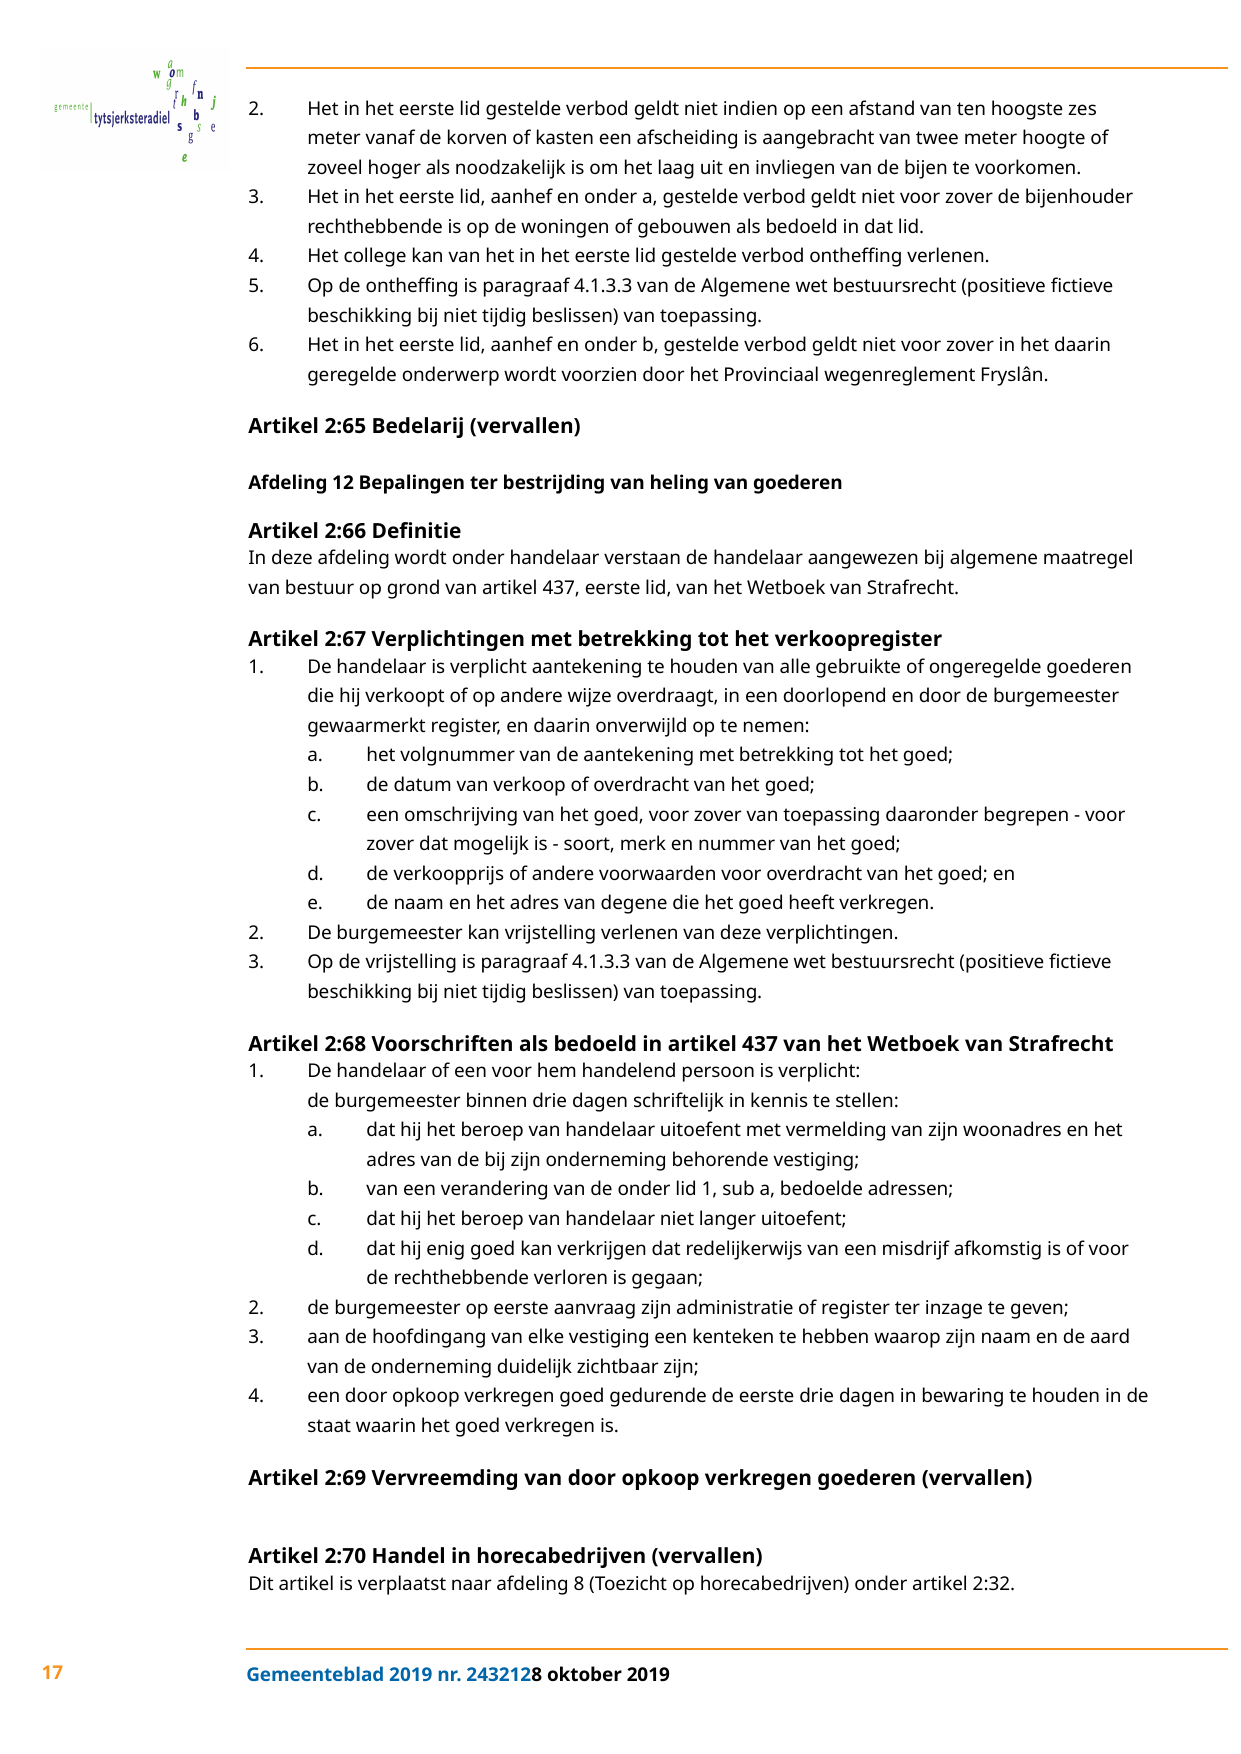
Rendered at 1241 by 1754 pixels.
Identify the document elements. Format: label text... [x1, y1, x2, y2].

list aan de hoofdingang van elke vestiging een kenteken te hebben waarop zijn naam en de aard van de onderneming duidelijk zichtbaar zijn; [248, 1323, 1152, 1379]
list Op de vrijstelling is paragraaf 4.1.3.3 van de Algemene wet bestuursrecht (positieve fictieve beschikking bij niet tijdig beslissen) van toepassing. [248, 949, 1152, 1004]
list dat hij het beroep van handelaar niet langer uitoefent; [307, 1205, 1152, 1231]
text Afdeling 12 Bepalingen ter bestrijding van heling van goederen [248, 469, 1152, 495]
text Artikel 2:68 Voorschriften als bedoeld in artikel 437 van het Wetboek van Strafrecht [248, 1029, 1152, 1057]
text Artikel 2:70 Handel in horecabedrijven (vervallen) [248, 1541, 1152, 1570]
list de burgemeester op eerste aanvraag zijn administratie of register ter inzage te geven; [248, 1294, 1152, 1319]
list een door opkoop verkregen goed gedurende de eerste drie dagen in bewaring te houden in de staat waarin het goed verkregen is. [248, 1383, 1152, 1438]
text Artikel 2:65 Bedelarij (vervallen) [248, 411, 1152, 440]
list Het in het eerste lid gestelde verbod geldt niet indien op een afstand van ten hoogste zes meter vanaf de korven of kasten een afscheiding is aangebracht van twee meter hoogte of zoveel hoger als noodzakelijk is om het laag uit en invliegen van de bijen te voorkomen. [248, 95, 1152, 180]
list de naam en het adres van degene die het goed heeft verkregen. [307, 889, 1152, 915]
list Op de ontheffing is paragraaf 4.1.3.3 van de Algemene wet bestuursrecht (positieve fictieve beschikking bij niet tijdig beslissen) van toepassing. [248, 272, 1152, 328]
list de verkoopprijs of andere voorwaarden voor overdracht van het goed; en [307, 860, 1152, 886]
picture [41, 47, 231, 172]
text Artikel 2:67 Verplichtingen met betrekking tot het verkoopregister [248, 624, 1152, 653]
list de burgemeester binnen drie dagen schriftelijk in kennis te stellen: [248, 1087, 1152, 1112]
text Artikel 2:66 Definitie [248, 516, 1152, 544]
list Het college kan van het in het eerste lid gestelde verbod ontheffing verlenen. [248, 243, 1152, 268]
list Het in het eerste lid, aanhef en onder b, gestelde verbod geldt niet voor zover in het daarin geregelde onderwerp wordt voorzien door het Provinciaal wegenreglement Fryslân. [248, 331, 1152, 387]
text In deze afdeling wordt onder handelaar verstaan de handelaar aangewezen bij algemene maatregel van bestuur op grond van artikel 437, eerste lid, van het Wetboek van Strafrecht. [248, 544, 1152, 600]
list van een verandering van de onder lid 1, sub a, bedoelde adressen; [307, 1176, 1152, 1201]
list de datum van verkoop of overdracht van het goed; [307, 771, 1152, 797]
list De burgemeester kan vrijstelling verlenen van deze verplichtingen. [248, 919, 1152, 945]
list een omschrijving van het goed, voor zover van toepassing daaronder begrepen - voor zover dat mogelijk is - soort, merk en nummer van het goed; [307, 801, 1152, 856]
list dat hij enig goed kan verkrijgen dat redelijkerwijs van een misdrijf afkomstig is of voor de rechthebbende verloren is gegaan; [307, 1235, 1152, 1290]
text Artikel 2:69 Vervreemding van door opkoop verkregen goederen (vervallen) [248, 1463, 1152, 1491]
list het volgnummer van de aantekening met betrekking tot het goed; [307, 742, 1152, 767]
list De handelaar of een voor hem handelend persoon is verplicht: [248, 1057, 1152, 1083]
list dat hij het beroep van handelaar uitoefent met vermelding van zijn woonadres en het adres van de bij zijn onderneming behorende vestiging; [307, 1116, 1152, 1172]
text Dit artikel is verplaatst naar afdeling 8 (Toezicht op horecabedrijven) onder artikel 2:32. [248, 1570, 1152, 1596]
list De handelaar is verplicht aantekening te houden van alle gebruikte of ongeregelde goederen die hij verkoopt of op andere wijze overdraagt, in een doorlopend en door de burgemeester gewaarmerkt register, en daarin onverwijld op te nemen: [248, 653, 1152, 738]
list Het in het eerste lid, aanhef en onder a, gestelde verbod geldt niet voor zover de bijenhouder rechthebbende is op de woningen of gebouwen als bedoeld in dat lid. [248, 183, 1152, 239]
